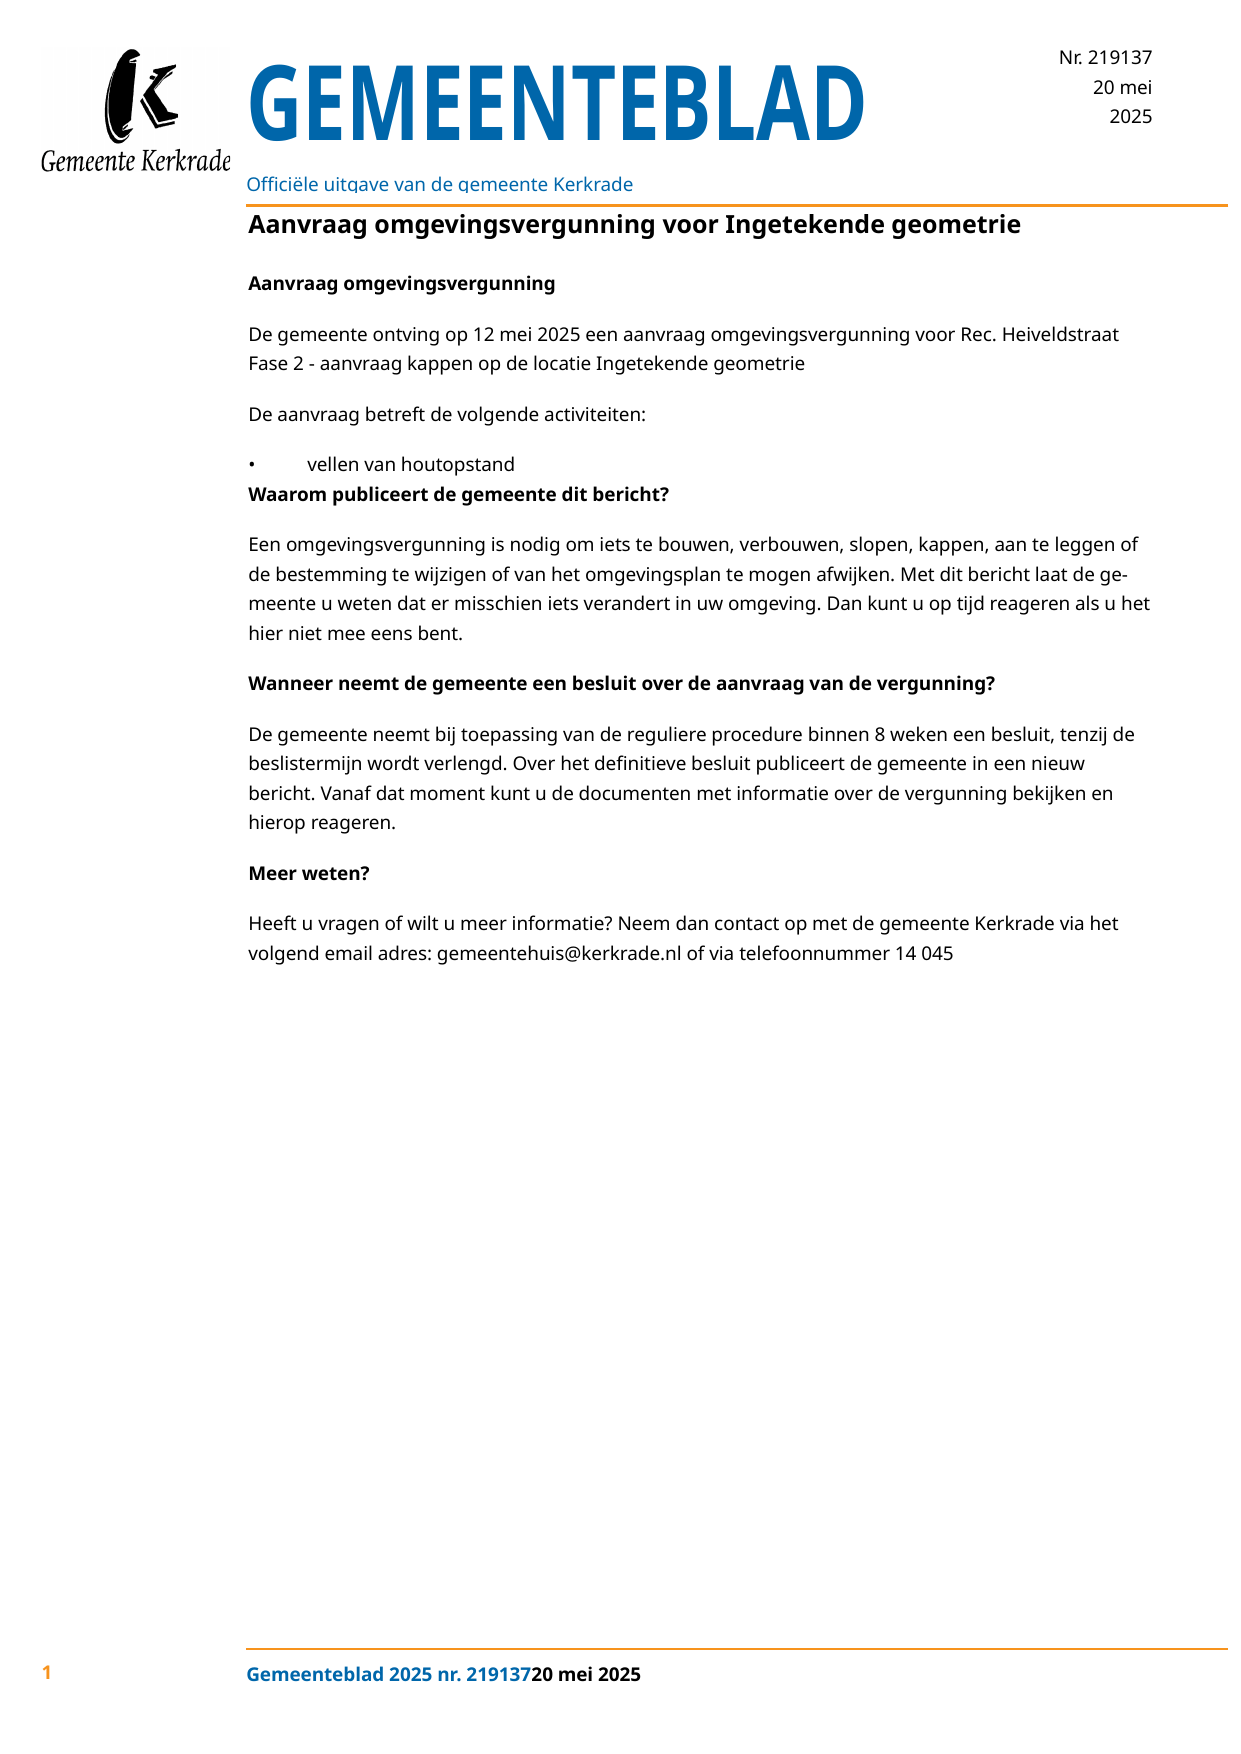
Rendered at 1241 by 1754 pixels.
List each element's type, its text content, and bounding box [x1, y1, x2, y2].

text Wanneer neemt de gemeente een besluit over de aanvraag van de vergunning? [248, 670, 1152, 696]
text Een omgevingsvergunning is nodig om iets te bouwen, verbouwen, slopen, kappen, aan te leggen of de bestemming te wijzigen of van het omgevingsplan te mogen afwijken. Met dit bericht laat de ge- meente u weten dat er misschien iets verandert in uw omgeving. Dan kunt u op tijd reageren als u het hier niet mee eens bent. [248, 531, 1152, 646]
text De gemeente neemt bij toepassing van de reguliere procedure binnen 8 weken een besluit, tenzij de beslistermijn wordt verlengd. Over het definitieve besluit publiceert de gemeente in een nieuw bericht. Vanaf dat moment kunt u de documenten met informatie over de vergunning bekijken en hierop reageren. [248, 721, 1152, 835]
text Meer weten? [248, 860, 1152, 886]
picture [41, 47, 231, 172]
text De aanvraag betreft de volgende activiteiten: [248, 401, 1152, 426]
text Aanvraag omgevingsvergunning [248, 270, 1152, 296]
list vellen van houtopstand [248, 451, 1152, 477]
text De gemeente ontving op 12 mei 2025 een aanvraag omgevingsvergunning voor Rec. Heiveldstraat Fase 2 - aanvraag kappen op de locatie Ingetekende geometrie [248, 321, 1152, 376]
text Aanvraag omgevingsvergunning voor Ingetekende geometrie [248, 207, 1152, 241]
text Waarom publiceert de gemeente dit bericht? [248, 481, 1152, 506]
text Heeft u vragen of wilt u meer informatie? Neem dan contact op met de gemeente Kerkrade via het volgend email adres: gemeentehuis@kerkrade.nl of via telefoonnummer 14 045 [248, 910, 1152, 966]
